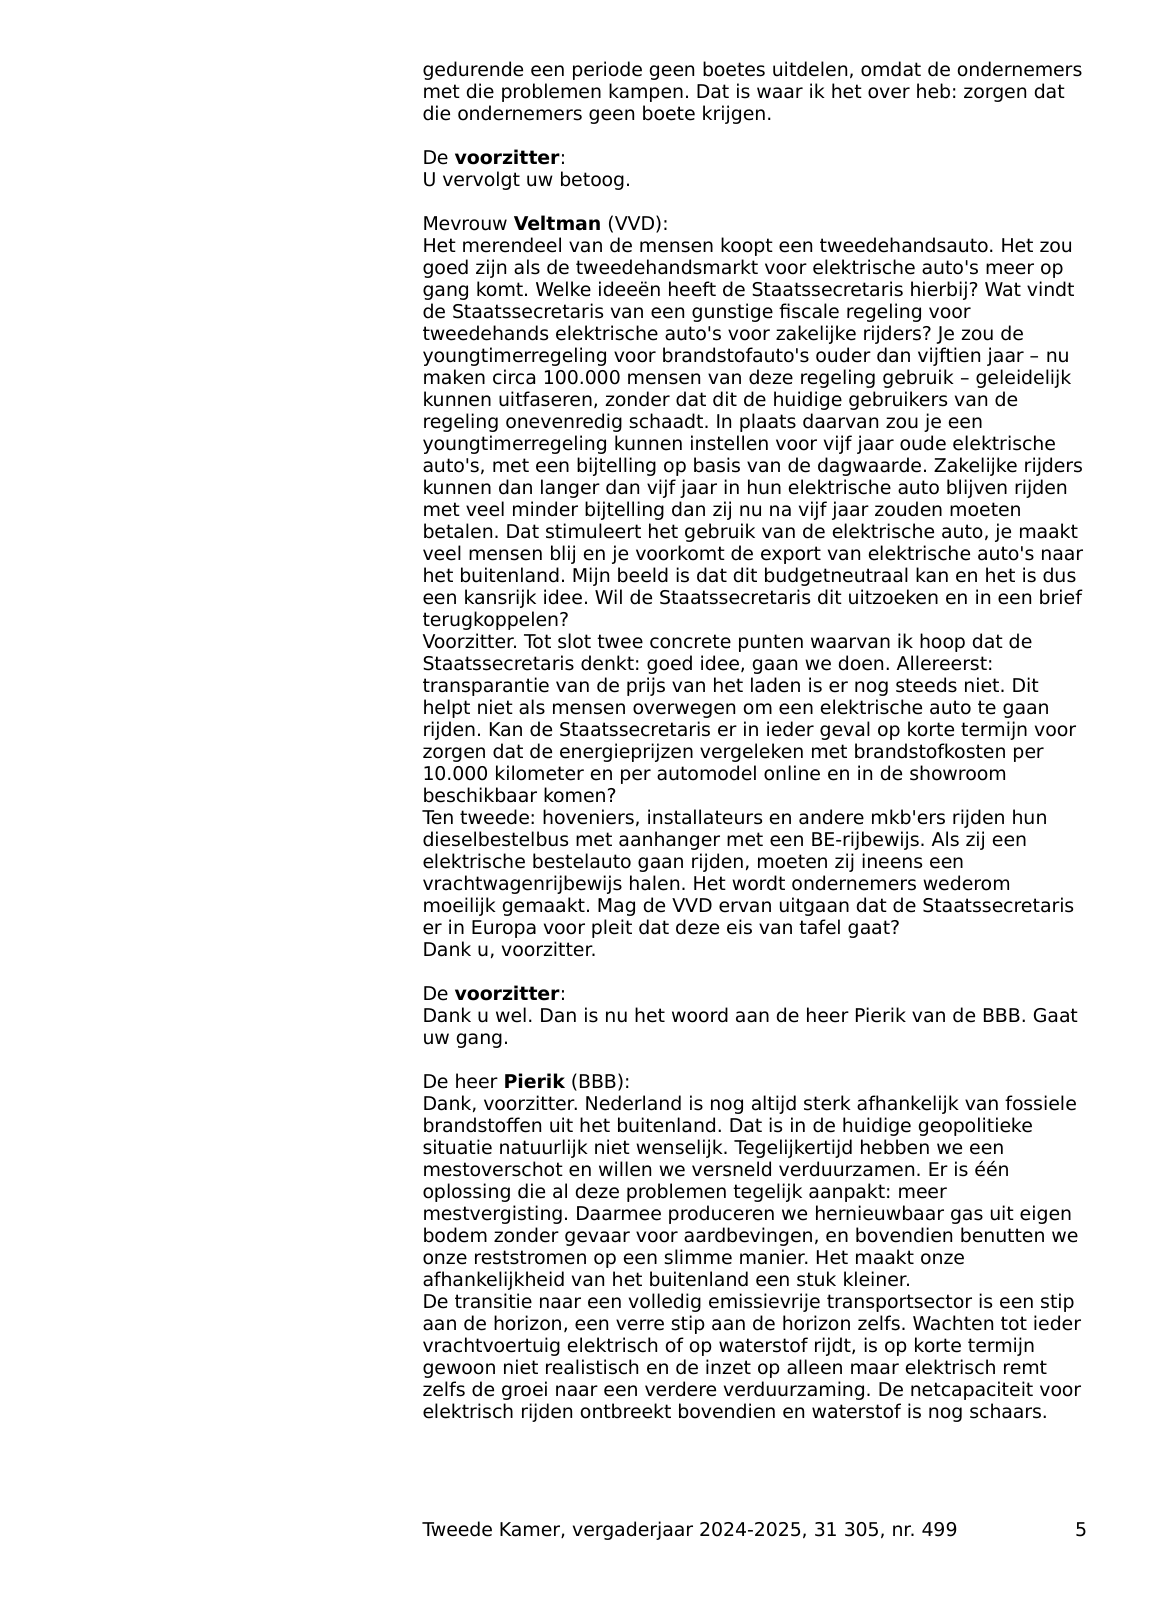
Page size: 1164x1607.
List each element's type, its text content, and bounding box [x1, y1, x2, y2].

text De heer Pierik (BBB): [422, 1071, 1087, 1093]
text Mevrouw Veltman (VVD): [422, 213, 1087, 235]
text U vervolgt uw betoog. [422, 169, 1087, 191]
text Voorzitter. Tot slot twee concrete punten waarvan ik hoop dat de Staatssecretaris denkt: goed idee, gaan we doen. Allereerst: transparantie van de prijs van het laden is er nog steeds niet. Dit helpt niet als mensen overwegen om een elektrische auto te gaan rijden. Kan de Staatssecretaris er in ieder geval op korte termijn voor zorgen dat de energieprijzen vergeleken met brandstofkosten per 10.000 kilometer en per automodel online en in de showroom beschikbaar komen? [422, 631, 1087, 807]
text Dank, voorzitter. Nederland is nog altijd sterk afhankelijk van fossiele brandstoffen uit het buitenland. Dat is in de huidige geopolitieke situatie natuurlijk niet wenselijk. Tegelijkertijd hebben we een mestoverschot en willen we versneld verduurzamen. Er is één oplossing die al deze problemen tegelijk aanpakt: meer mestvergisting. Daarmee produceren we hernieuwbaar gas uit eigen bodem zonder gevaar voor aardbevingen, en bovendien benutten we onze reststromen op een slimme manier. Het maakt onze afhankelijkheid van het buitenland een stuk kleiner. [422, 1093, 1087, 1291]
text Dank u, voorzitter. [422, 939, 1087, 961]
text De voorzitter: [422, 983, 1087, 1005]
text De transitie naar een volledig emissievrije transportsector is een stip aan de horizon, een verre stip aan de horizon zelfs. Wachten tot ieder vrachtvoertuig elektrisch of op waterstof rijdt, is op korte termijn gewoon niet realistisch en de inzet op alleen maar elektrisch remt zelfs de groei naar een verdere verduurzaming. De netcapaciteit voor elektrisch rijden ontbreekt bovendien en waterstof is nog schaars. [422, 1291, 1087, 1423]
text Dank u wel. Dan is nu het woord aan de heer Pierik van de BBB. Gaat uw gang. [422, 1005, 1087, 1049]
text gedurende een periode geen boetes uitdelen, omdat de ondernemers met die problemen kampen. Dat is waar ik het over heb: zorgen dat die ondernemers geen boete krijgen. [422, 59, 1087, 125]
text Ten tweede: hoveniers, installateurs en andere mkb'ers rijden hun dieselbestelbus met aanhanger met een BE-rijbewijs. Als zij een elektrische bestelauto gaan rijden, moeten zij ineens een vrachtwagenrijbewijs halen. Het wordt ondernemers wederom moeilijk gemaakt. Mag de VVD ervan uitgaan dat de Staatssecretaris er in Europa voor pleit dat deze eis van tafel gaat? [422, 807, 1087, 939]
text De voorzitter: [422, 147, 1087, 169]
text Het merendeel van de mensen koopt een tweedehandsauto. Het zou goed zijn als de tweedehandsmarkt voor elektrische auto's meer op gang komt. Welke ideeën heeft de Staatssecretaris hierbij? Wat vindt de Staatssecretaris van een gunstige fiscale regeling voor tweedehands elektrische auto's voor zakelijke rijders? Je zou de youngtimerregeling voor brandstofauto's ouder dan vijftien jaar – nu maken circa 100.000 mensen van deze regeling gebruik – geleidelijk kunnen uitfaseren, zonder dat dit de huidige gebruikers van de regeling onevenredig schaadt. In plaats daarvan zou je een youngtimerregeling kunnen instellen voor vijf jaar oude elektrische auto's, met een bijtelling op basis van de dagwaarde. Zakelijke rijders kunnen dan langer dan vijf jaar in hun elektrische auto blijven rijden met veel minder bijtelling dan zij nu na vijf jaar zouden moeten betalen. Dat stimuleert het gebruik van de elektrische auto, je maakt veel mensen blij en je voorkomt de export van elektrische auto's naar het buitenland. Mijn beeld is dat dit budgetneutraal kan en het is dus een kansrijk idee. Wil de Staatssecretaris dit uitzoeken en in een brief terugkoppelen? [422, 235, 1087, 631]
